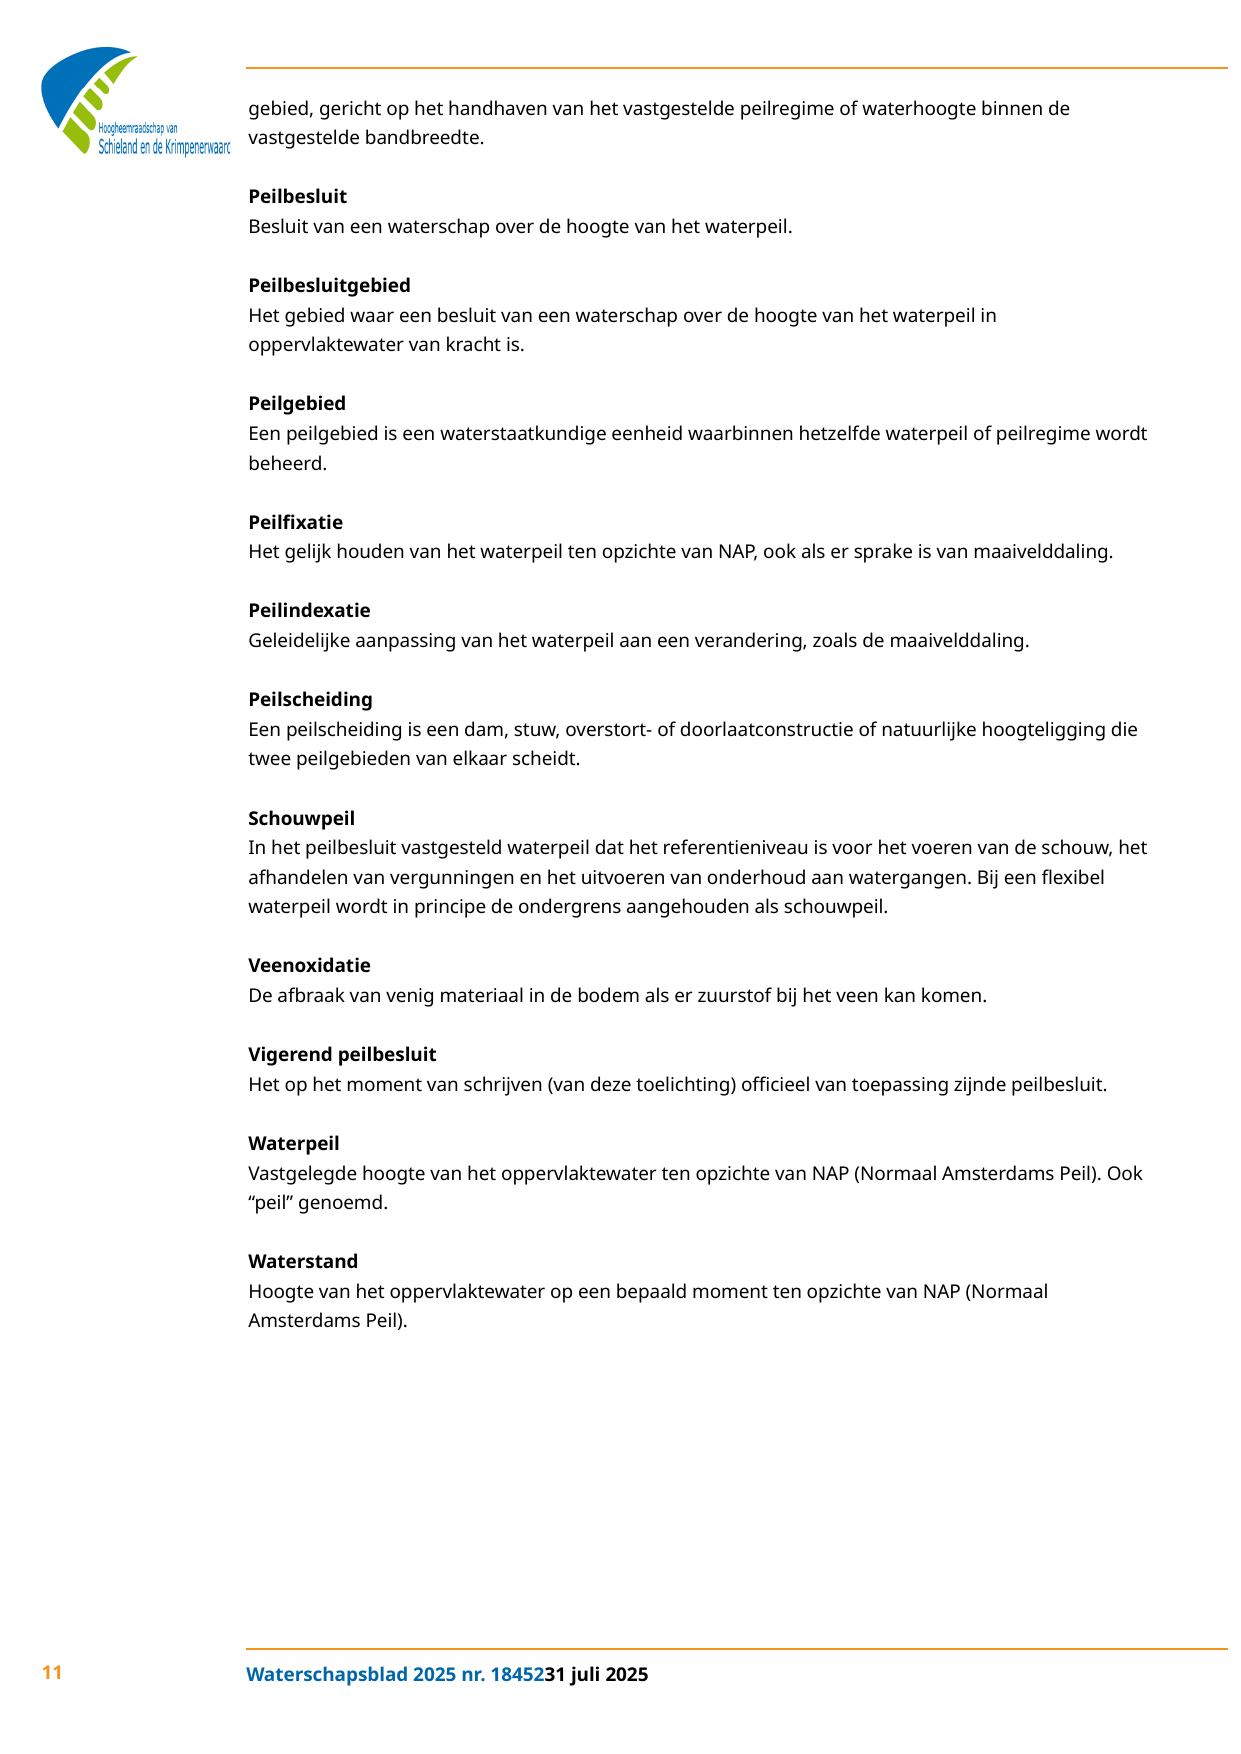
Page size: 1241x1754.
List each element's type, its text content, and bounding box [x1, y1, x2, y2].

text Een peilscheiding is een dam, stuw, overstort- of doorlaatconstructie of natuurlijke hoogteligging die twee peilgebieden van elkaar scheidt. [248, 716, 1152, 771]
text De afbraak van venig materiaal in de bodem als er zuurstof bij het veen kan komen. [248, 982, 1152, 1008]
text Peilscheiding [248, 686, 1152, 712]
text Peilfixatie [248, 509, 1152, 535]
text Het gebied waar een besluit van een waterschap over de hoogte van het waterpeil in oppervlaktewater van kracht is. [248, 302, 1152, 357]
picture [41, 47, 231, 172]
text Het op het moment van schrijven (van deze toelichting) officieel van toepassing zijnde peilbesluit. [248, 1071, 1152, 1097]
text In het peilbesluit vastgesteld waterpeil dat het referentieniveau is voor het voeren van de schouw, het afhandelen van vergunningen en het uitvoeren van onderhoud aan watergangen. Bij een flexibel waterpeil wordt in principe de ondergrens aangehouden als schouwpeil. [248, 834, 1152, 919]
text Een peilgebied is een waterstaatkundige eenheid waarbinnen hetzelfde waterpeil of peilregime wordt beheerd. [248, 420, 1152, 476]
text gebied, gericht op het handhaven van het vastgestelde peilregime of waterhoogte binnen de vastgestelde bandbreedte. [248, 95, 1152, 150]
text Waterpeil [248, 1130, 1152, 1156]
text Peilgebied [248, 391, 1152, 416]
text Vastgelegde hoogte van het oppervlaktewater ten opzichte van NAP (Normaal Amsterdams Peil). Ook “peil” genoemd. [248, 1160, 1152, 1215]
text Geleidelijke aanpassing van het waterpeil aan een verandering, zoals de maaivelddaling. [248, 627, 1152, 653]
text Het gelijk houden van het waterpeil ten opzichte van NAP, ook als er sprake is van maaivelddaling. [248, 538, 1152, 564]
text Vigerend peilbesluit [248, 1041, 1152, 1067]
text Schouwpeil [248, 805, 1152, 831]
text Hoogte van het oppervlaktewater op een bepaald moment ten opzichte van NAP (Normaal Amsterdams Peil). [248, 1278, 1152, 1333]
text Peilbesluitgebied [248, 272, 1152, 298]
text Peilbesluit [248, 183, 1152, 209]
text Besluit van een waterschap over de hoogte van het waterpeil. [248, 213, 1152, 239]
text Waterstand [248, 1248, 1152, 1274]
text Peilindexatie [248, 598, 1152, 623]
text Veenoxidatie [248, 953, 1152, 978]
